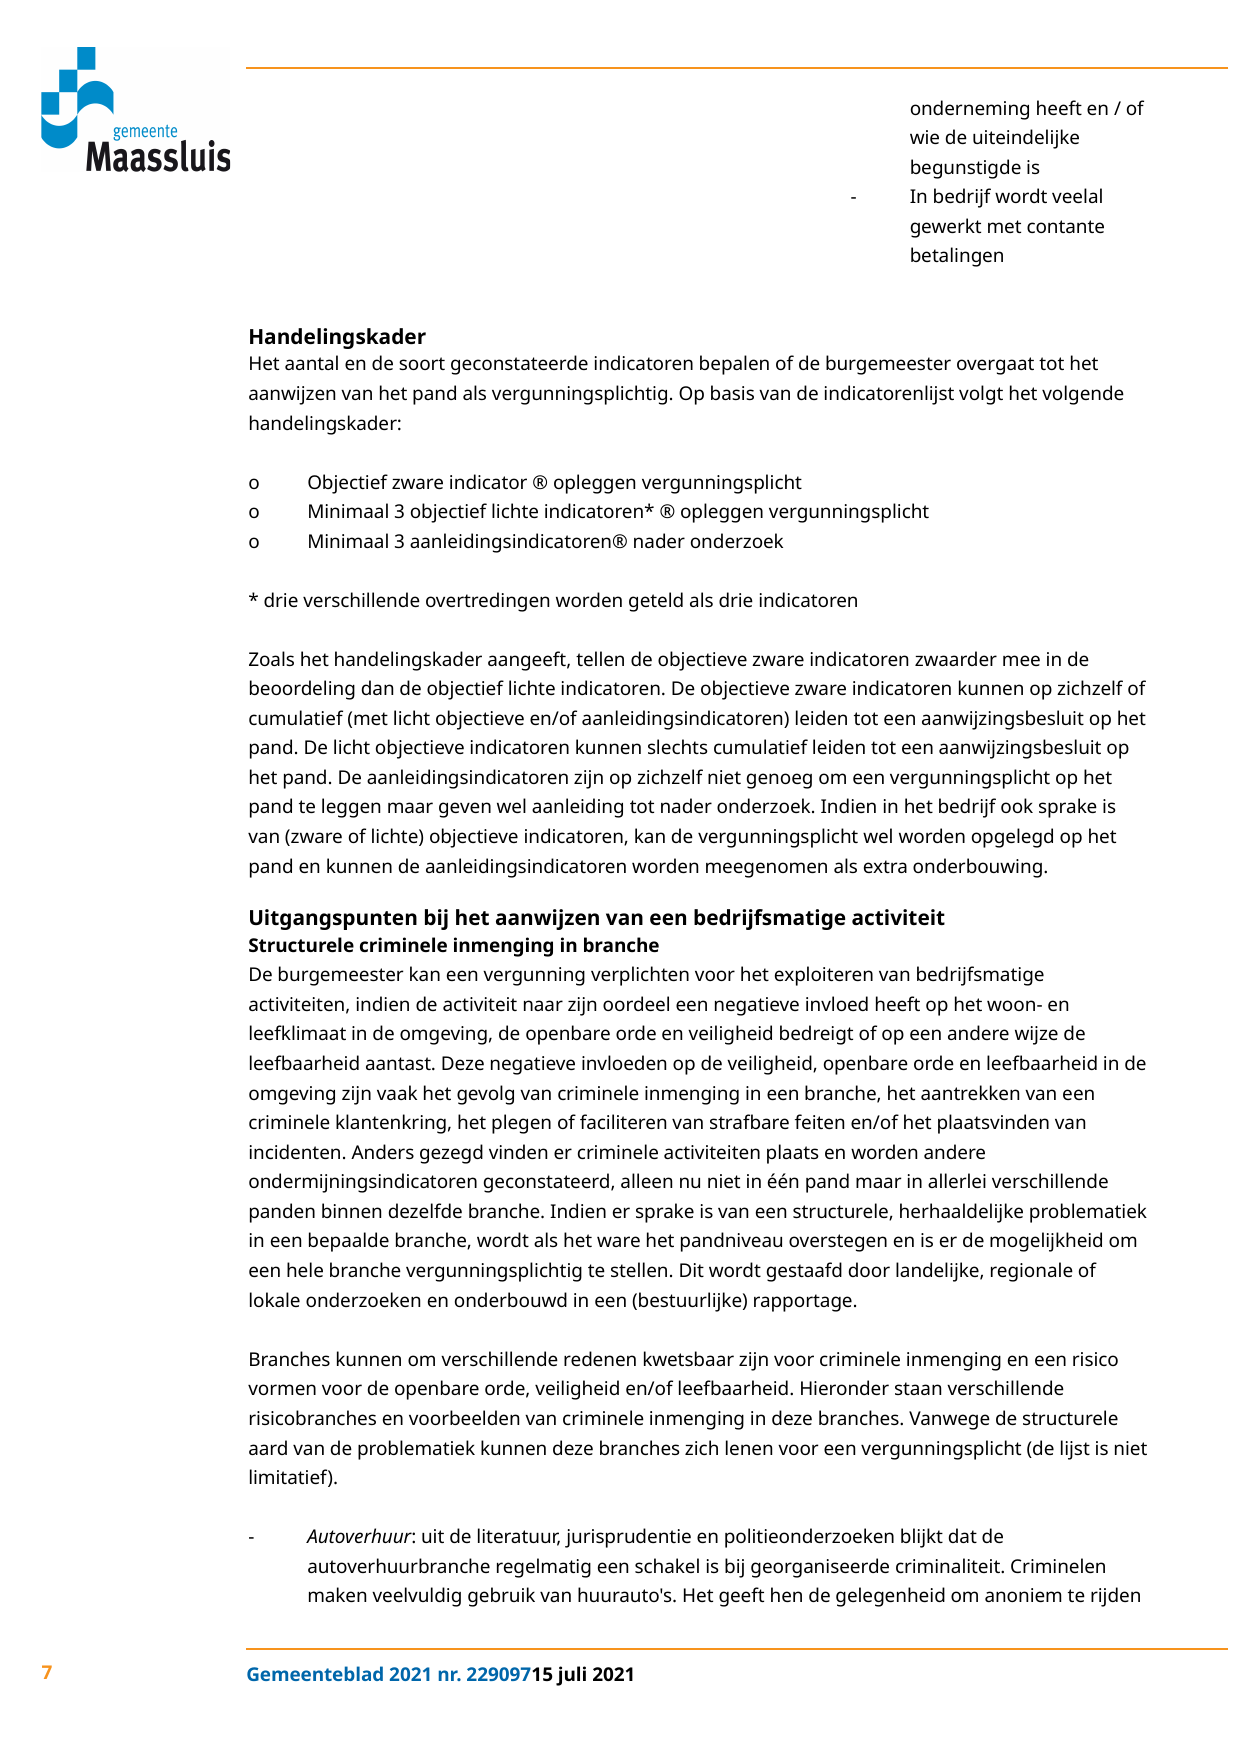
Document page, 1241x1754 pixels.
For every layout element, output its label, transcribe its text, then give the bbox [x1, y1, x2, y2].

text Handelingskader [248, 322, 1152, 351]
text De burgemeester kan een vergunning verplichten voor het exploiteren van bedrijfsmatige activiteiten, indien de activiteit naar zijn oordeel een negatieve invloed heeft op het woon- en leefklimaat in de omgeving, de openbare orde en veiligheid bedreigt of op een andere wijze de leefbaarheid aantast. Deze negatieve invloeden op de veiligheid, openbare orde en leefbaarheid in de omgeving zijn vaak het gevolg van criminele inmenging in een branche, het aantrekken van een criminele klantenkring, het plegen of faciliteren van strafbare feiten en/of het plaatsvinden van incidenten. Anders gezegd vinden er criminele activiteiten plaats en worden andere ondermijningsindicatoren geconstateerd, alleen nu niet in één pand maar in allerlei verschillende panden binnen dezelfde branche. Indien er sprake is van een structurele, herhaaldelijke problematiek in een bepaalde branche, wordt als het ware het pandniveau overstegen en is er de mogelijkheid om een hele branche vergunningsplichtig te stellen. Dit wordt gestaafd door landelijke, regionale of lokale onderzoeken en onderbouwd in een (bestuurlijke) rapportage. [248, 961, 1152, 1312]
list Autoverhuur: uit de literatuur, jurisprudentie en politieonderzoeken blijkt dat de autoverhuurbranche regelmatig een schakel is bij georganiseerde criminaliteit. Criminelen maken veelvuldig gebruik van huurauto's. Het geeft hen de gelegenheid om anoniem te rijden [248, 1523, 1152, 1608]
text Zoals het handelingskader aangeeft, tellen de objectieve zware indicatoren zwaarder mee in de beoordeling dan de objectief lichte indicatoren. De objectieve zware indicatoren kunnen op zichzelf of cumulatief (met licht objectieve en/of aanleidingsindicatoren) leiden tot een aanwijzingsbesluit op het pand. De licht objectieve indicatoren kunnen slechts cumulatief leiden tot een aanwijzingsbesluit op het pand. De aanleidingsindicatoren zijn op zichzelf niet genoeg om een vergunningsplicht op het pand te leggen maar geven wel aanleiding tot nader onderzoek. Indien in het bedrijf ook sprake is van (zware of lichte) objectieve indicatoren, kan de vergunningsplicht wel worden opgelegd op het pand en kunnen de aanleidingsindicatoren worden meegenomen als extra onderbouwing. [248, 646, 1152, 879]
table_cell [248, 95, 549, 268]
text Uitgangspunten bij het aanwijzen van een bedrijfsmatige activiteit [248, 903, 1152, 932]
table_cell [549, 95, 850, 268]
table_header Objectief zware indicator ® opleggen vergunningsplicht Minimaal 3 objectief lichte indicatoren* ® opleggen vergunningsplicht Minimaal 3 aanleidingsindicatoren® nader onderzoek * drie verschillende overtredingen worden geteld als drie indicatoren [248, 469, 1152, 613]
text Het aantal en de soort geconstateerde indicatoren bepalen of de burgemeester overgaat tot het aanwijzen van het pand als vergunningsplichtig. Op basis van de indicatorenlijst volgt het volgende handelingskader: [248, 351, 1152, 435]
table_cell onderneming heeft en / of wie de uiteindelijke begunstigde is In bedrijf wordt veelal gewerkt met contante betalingen [850, 95, 1152, 268]
picture [41, 47, 231, 172]
picture [41, 47, 77, 92]
text Branches kunnen om verschillende redenen kwetsbaar zijn voor criminele inmenging en een risico vormen voor de openbare orde, veiligheid en/of leefbaarheid. Hieronder staan verschillende risicobranches en voorbeelden van criminele inmenging in deze branches. Vanwege de structurele aard van de problematiek kunnen deze branches zich lenen voor een vergunningsplicht (de lijst is niet limitatief). [248, 1346, 1152, 1490]
text Structurele criminele inmenging in branche [248, 932, 1152, 957]
